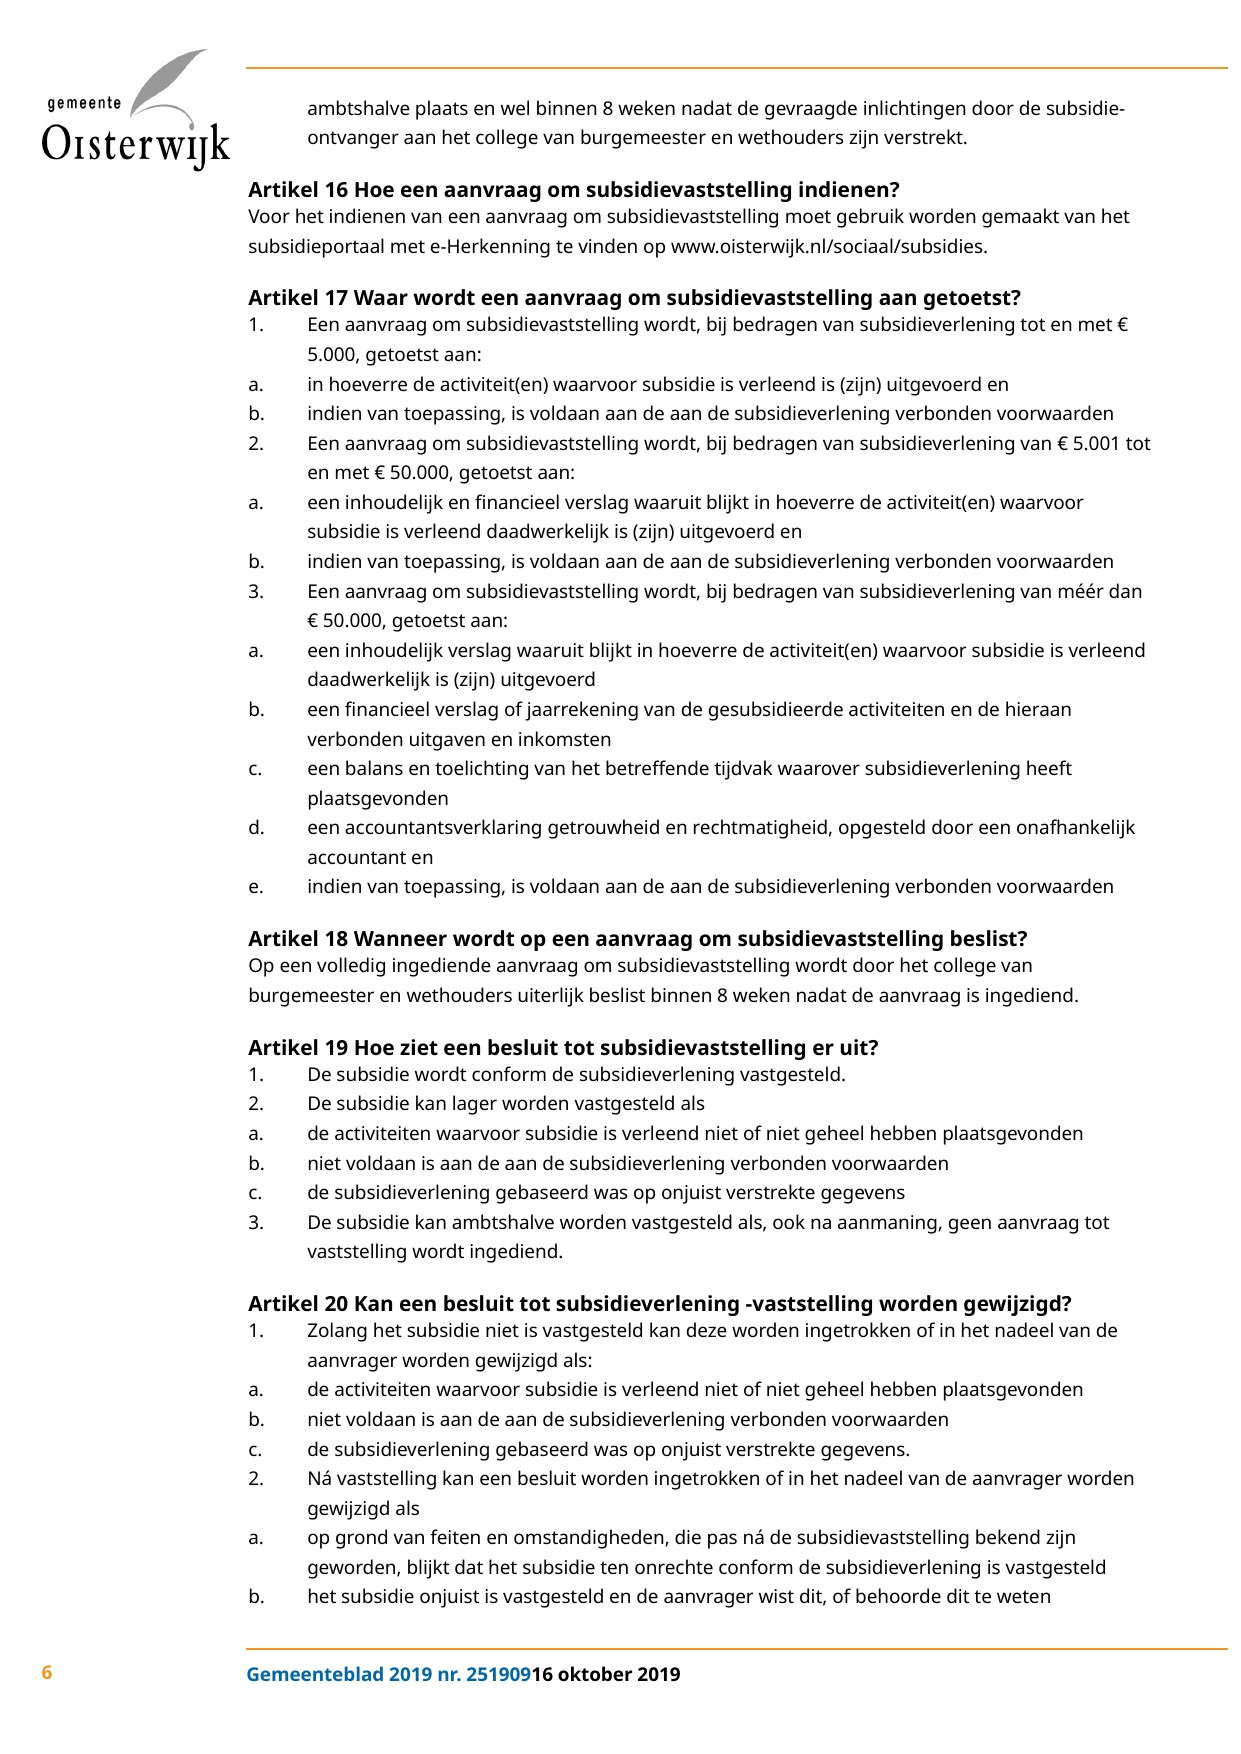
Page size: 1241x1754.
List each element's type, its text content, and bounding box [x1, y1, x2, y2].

list indien van toepassing, is voldaan aan de aan de subsidieverlening verbonden voorwaarden [248, 548, 1152, 574]
list een accountantsverklaring getrouwheid en rechtmatigheid, opgesteld door een onafhankelijk accountant en [248, 814, 1152, 870]
text Artikel 17 Waar wordt een aanvraag om subsidievaststelling aan getoetst? [248, 283, 1152, 312]
list de subsidieverlening gebaseerd was op onjuist verstrekte gegevens. [248, 1436, 1152, 1461]
list indien van toepassing, is voldaan aan de aan de subsidieverlening verbonden voorwaarden [248, 874, 1152, 899]
list Een aanvraag om subsidievaststelling wordt, bij bedragen van subsidieverlening tot en met € 5.000, getoetst aan: [248, 312, 1152, 367]
text Voor het indienen van een aanvraag om subsidievaststelling moet gebruik worden gemaakt van het subsidieportaal met e-Herkenning te vinden op www.oisterwijk.nl/sociaal/subsidies. [248, 203, 1152, 258]
list een balans en toelichting van het betreffende tijdvak waarover subsidieverlening heeft plaatsgevonden [248, 755, 1152, 811]
list niet voldaan is aan de aan de subsidieverlening verbonden voorwaarden [248, 1150, 1152, 1176]
list indien van toepassing, is voldaan aan de aan de subsidieverlening verbonden voorwaarden [248, 400, 1152, 426]
list De subsidie kan lager worden vastgesteld als [248, 1091, 1152, 1116]
list de subsidieverlening gebaseerd was op onjuist verstrekte gegevens [248, 1179, 1152, 1205]
list ambtshalve plaats en wel binnen 8 weken nadat de gevraagde inlichtingen door de subsidie-ontvanger aan het college van burgemeester en wethouders zijn verstrekt. [248, 95, 1152, 150]
list niet voldaan is aan de aan de subsidieverlening verbonden voorwaarden [248, 1406, 1152, 1432]
list op grond van feiten en omstandigheden, die pas ná de subsidievaststelling bekend zijn geworden, blijkt dat het subsidie ten onrechte conform de subsidieverlening is vastgesteld [248, 1524, 1152, 1580]
list Een aanvraag om subsidievaststelling wordt, bij bedragen van subsidieverlening van € 5.001 tot en met € 50.000, getoetst aan: [248, 430, 1152, 485]
text Op een volledig ingediende aanvraag om subsidievaststelling wordt door het college van burgemeester en wethouders uiterlijk beslist binnen 8 weken nadat de aanvraag is ingediend. [248, 953, 1152, 1008]
list de activiteiten waarvoor subsidie is verleend niet of niet geheel hebben plaatsgevonden [248, 1377, 1152, 1402]
text Artikel 19 Hoe ziet een besluit tot subsidievaststelling er uit? [248, 1033, 1152, 1061]
text Artikel 16 Hoe een aanvraag om subsidievaststelling indienen? [248, 175, 1152, 203]
list een inhoudelijk en financieel verslag waaruit blijkt in hoeverre de activiteit(en) waarvoor subsidie is verleend daadwerkelijk is (zijn) uitgevoerd en [248, 489, 1152, 544]
list een inhoudelijk verslag waaruit blijkt in hoeverre de activiteit(en) waarvoor subsidie is verleend daadwerkelijk is (zijn) uitgevoerd [248, 637, 1152, 692]
text Artikel 20 Kan een besluit tot subsidieverlening -vaststelling worden gewijzigd? [248, 1289, 1152, 1317]
list het subsidie onjuist is vastgesteld en de aanvrager wist dit, of behoorde dit te weten [248, 1584, 1152, 1609]
list Zolang het subsidie niet is vastgesteld kan deze worden ingetrokken of in het nadeel van de aanvrager worden gewijzigd als: [248, 1317, 1152, 1373]
list de activiteiten waarvoor subsidie is verleend niet of niet geheel hebben plaatsgevonden [248, 1120, 1152, 1146]
list De subsidie kan ambtshalve worden vastgesteld als, ook na aanmaning, geen aanvraag tot vaststelling wordt ingediend. [248, 1209, 1152, 1264]
picture [41, 47, 231, 172]
list Een aanvraag om subsidievaststelling wordt, bij bedragen van subsidieverlening van méér dan € 50.000, getoetst aan: [248, 578, 1152, 633]
list De subsidie wordt conform de subsidieverlening vastgesteld. [248, 1061, 1152, 1087]
list een financieel verslag of jaarrekening van de gesubsidieerde activiteiten en de hieraan verbonden uitgaven en inkomsten [248, 696, 1152, 752]
list Ná vaststelling kan een besluit worden ingetrokken of in het nadeel van de aanvrager worden gewijzigd als [248, 1465, 1152, 1521]
list in hoeverre de activiteit(en) waarvoor subsidie is verleend is (zijn) uitgevoerd en [248, 371, 1152, 397]
text Artikel 18 Wanneer wordt op een aanvraag om subsidievaststelling beslist? [248, 924, 1152, 953]
